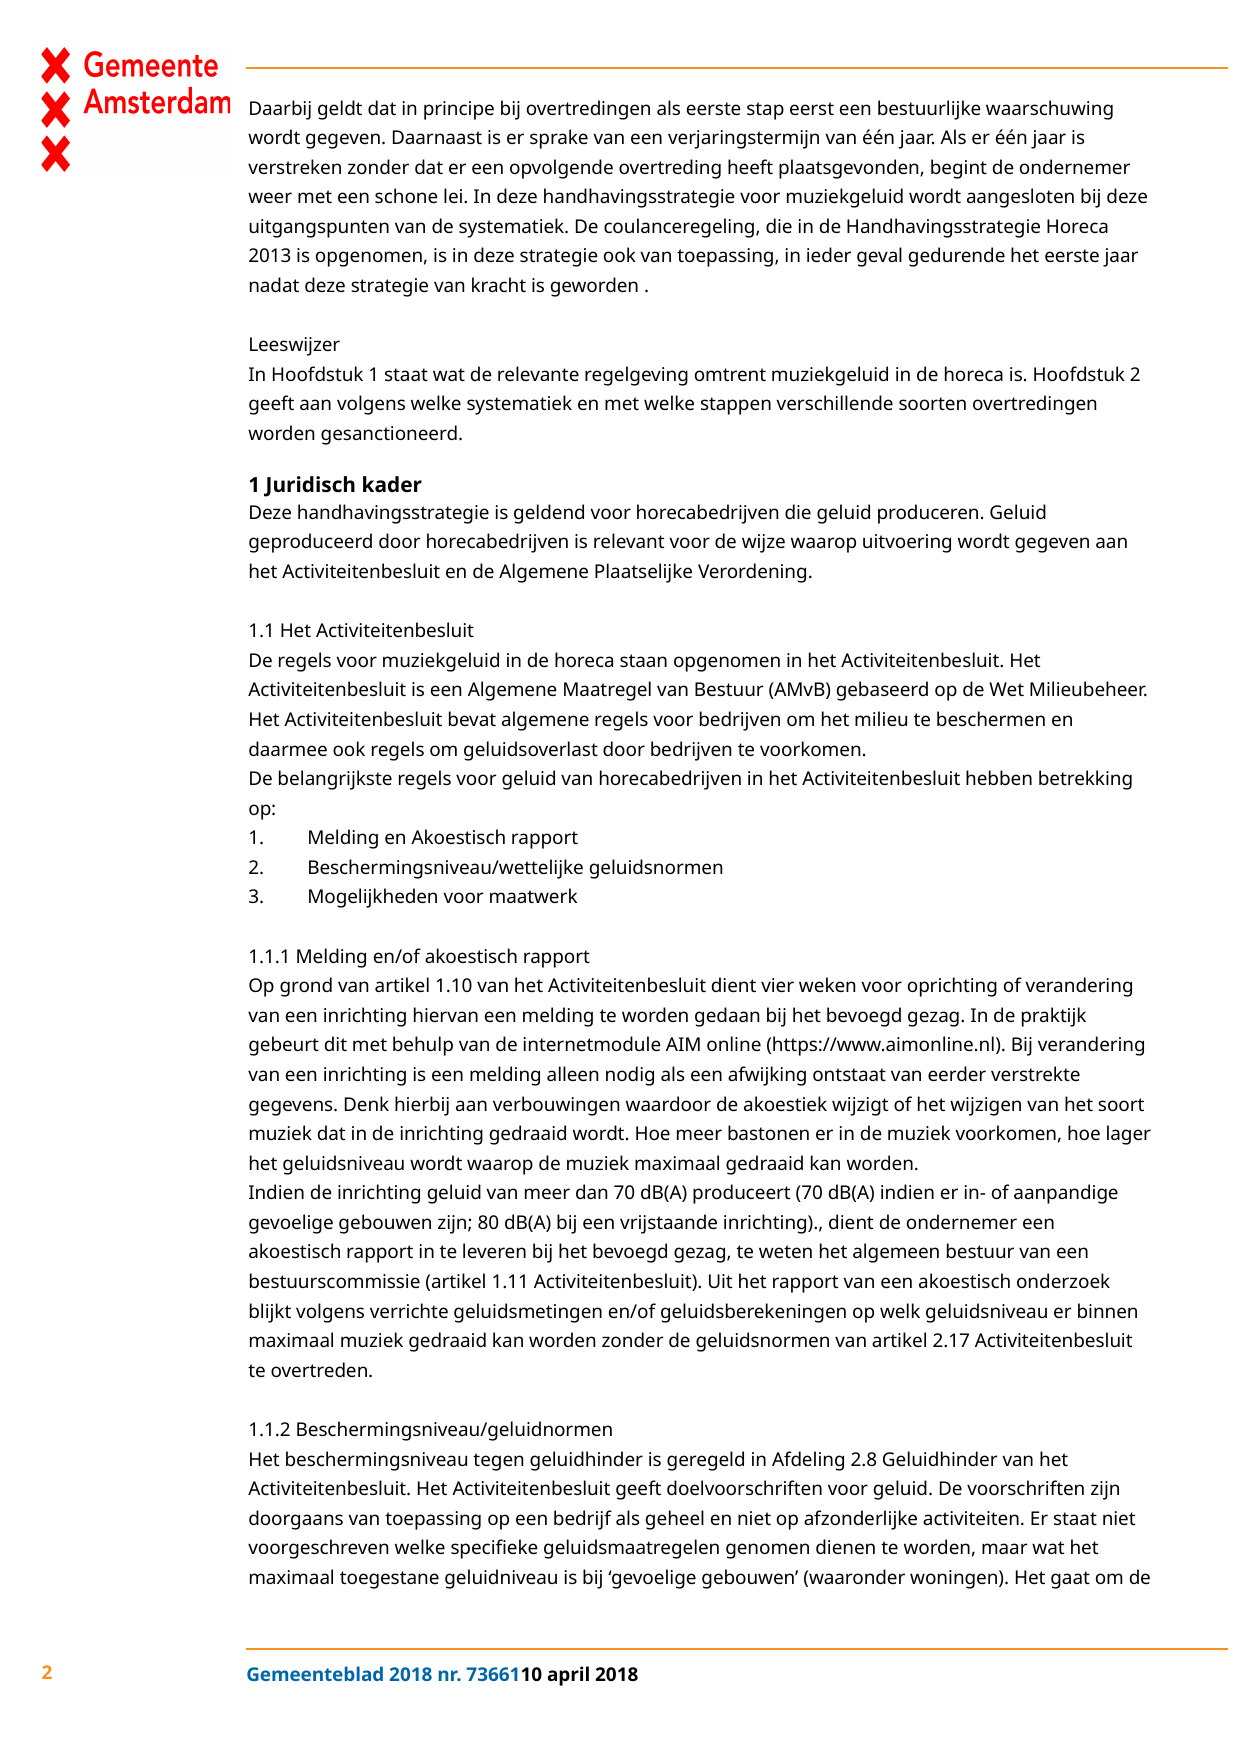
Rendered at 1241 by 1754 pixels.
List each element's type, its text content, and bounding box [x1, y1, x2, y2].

text Het beschermingsniveau tegen geluidhinder is geregeld in Afdeling 2.8 Geluidhinder van het Activiteitenbesluit. Het Activiteitenbesluit geeft doelvoorschriften voor geluid. De voorschriften zijn doorgaans van toepassing op een bedrijf als geheel en niet op afzonderlijke activiteiten. Er staat niet voorgeschreven welke specifieke geluidsmaatregelen genomen dienen te worden, maar wat het maximaal toegestane geluidniveau is bij ‘gevoelige gebouwen’ (waaronder woningen). Het gaat om de [248, 1446, 1152, 1590]
text 1.1.2 Beschermingsniveau/geluidnormen [248, 1416, 1152, 1442]
text In Hoofdstuk 1 staat wat de relevante regelgeving omtrent muziekgeluid in de horeca is. Hoofdstuk 2 geeft aan volgens welke systematiek en met welke stappen verschillende soorten overtredingen worden gesanctioneerd. [248, 361, 1152, 446]
text Indien de inrichting geluid van meer dan 70 dB(A) produceert (70 dB(A) indien er in- of aanpandige gevoelige gebouwen zijn; 80 dB(A) bij een vrijstaande inrichting)., dient de ondernemer een akoestisch rapport in te leveren bij het bevoegd gezag, te weten het algemeen bestuur van een bestuurscommissie (artikel 1.11 Activiteitenbesluit). Uit het rapport van een akoestisch onderzoek blijkt volgens verrichte geluidsmetingen en/of geluidsberekeningen op welk geluidsniveau er binnen maximaal muziek gedraaid kan worden zonder de geluidsnormen van artikel 2.17 Activiteitenbesluit te overtreden. [248, 1179, 1152, 1383]
list Melding en Akoestisch rapport [248, 824, 1152, 850]
list Mogelijkheden voor maatwerk [248, 884, 1152, 909]
list Beschermingsniveau/wettelijke geluidsnormen [248, 854, 1152, 880]
text 1.1.1 Melding en/of akoestisch rapport [248, 943, 1152, 968]
text De belangrijkste regels voor geluid van horecabedrijven in het Activiteitenbesluit hebben betrekking op: [248, 765, 1152, 821]
text De regels voor muziekgeluid in de horeca staan opgenomen in het Activiteitenbesluit. Het Activiteitenbesluit is een Algemene Maatregel van Bestuur (AMvB) gebaseerd op de Wet Milieubeheer. Het Activiteitenbesluit bevat algemene regels voor bedrijven om het milieu te beschermen en daarmee ook regels om geluidsoverlast door bedrijven te voorkomen. [248, 647, 1152, 761]
text 1 Juridisch kader [248, 471, 1152, 499]
text Leeswijzer [248, 331, 1152, 357]
text Op grond van artikel 1.10 van het Activiteitenbesluit dient vier weken voor oprichting of verandering van een inrichting hiervan een melding te worden gedaan bij het bevoegd gezag. In de praktijk gebeurt dit met behulp van de internetmodule AIM online (https://www.aimonline.nl). Bij verandering van een inrichting is een melding alleen nodig als een afwijking ontstaat van eerder verstrekte gegevens. Denk hierbij aan verbouwingen waardoor de akoestiek wijzigt of het wijzigen van het soort muziek dat in de inrichting gedraaid wordt. Hoe meer bastonen er in de muziek voorkomen, hoe lager het geluidsniveau wordt waarop de muziek maximaal gedraaid kan worden. [248, 972, 1152, 1176]
text Daarbij geldt dat in principe bij overtredingen als eerste stap eerst een bestuurlijke waarschuwing wordt gegeven. Daarnaast is er sprake van een verjaringstermijn van één jaar. Als er één jaar is verstreken zonder dat er een opvolgende overtreding heeft plaatsgevonden, begint de ondernemer weer met een schone lei. In deze handhavingsstrategie voor muziekgeluid wordt aangesloten bij deze uitgangspunten van de systematiek. De coulanceregeling, die in de Handhavingsstrategie Horeca 2013 is opgenomen, is in deze strategie ook van toepassing, in ieder geval gedurende het eerste jaar nadat deze strategie van kracht is geworden . [248, 95, 1152, 298]
text Deze handhavingsstrategie is geldend voor horecabedrijven die geluid produceren. Geluid geproduceerd door horecabedrijven is relevant voor de wijze waarop uitvoering wordt gegeven aan het Activiteitenbesluit en de Algemene Plaatselijke Verordening. [248, 499, 1152, 584]
text 1.1 Het Activiteitenbesluit [248, 617, 1152, 643]
picture [41, 47, 231, 172]
